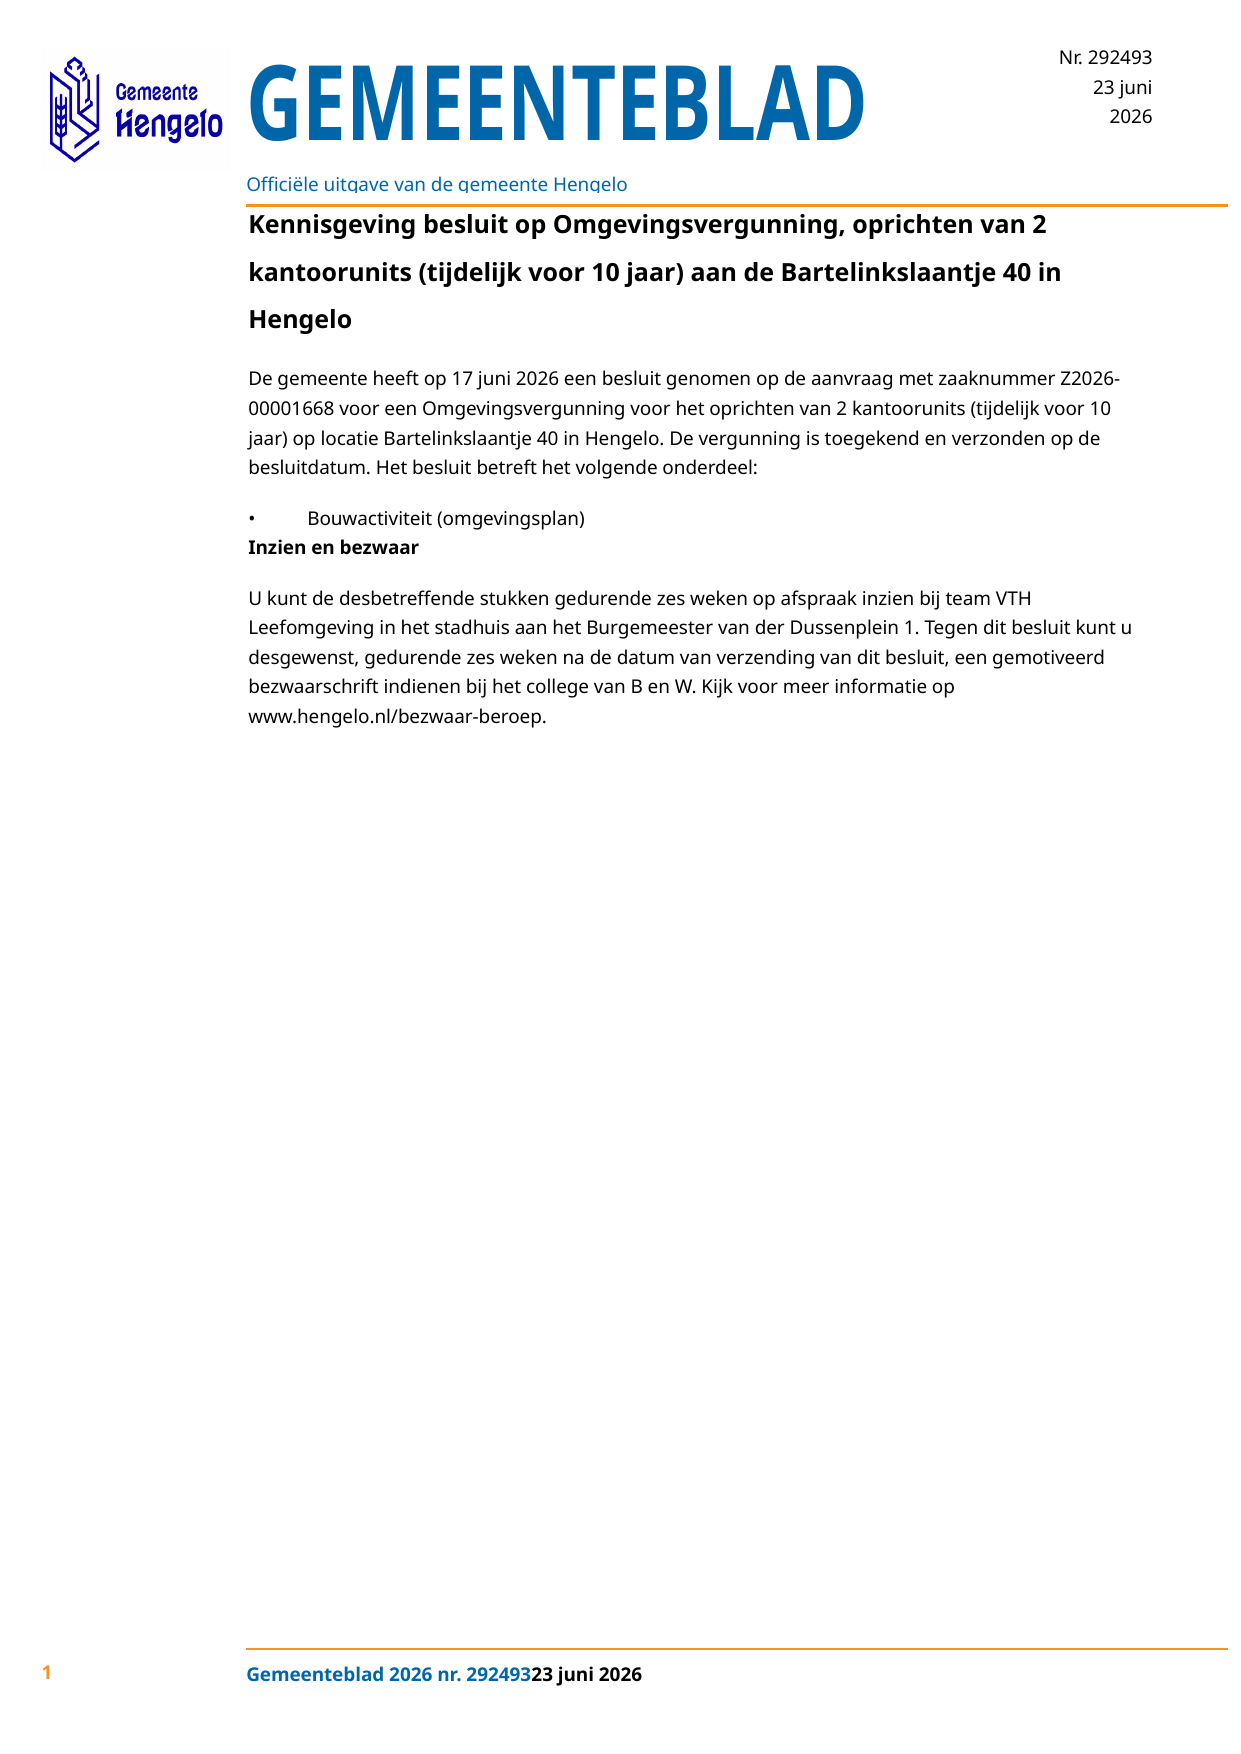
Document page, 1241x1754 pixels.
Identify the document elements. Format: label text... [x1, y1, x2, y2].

text U kunt de desbetreffende stukken gedurende zes weken op afspraak inzien bij team VTH Leefomgeving in het stadhuis aan het Burgemeester van der Dussenplein 1. Tegen dit besluit kunt u desgewenst, gedurende zes weken na de datum van verzending van dit besluit, een gemotiveerd bezwaarschrift indienen bij het college van B en W. Kijk voor meer informatie op www.hengelo.nl/bezwaar-beroep. [248, 585, 1152, 729]
text De gemeente heeft op 17 juni 2026 een besluit genomen op de aanvraag met zaaknummer Z2026-00001668 voor een Omgevingsvergunning voor het oprichten van 2 kantoorunits (tijdelijk voor 10 jaar) op locatie Bartelinkslaantje 40 in Hengelo. De vergunning is toegekend en verzonden op de besluitdatum. Het besluit betreft het volgende onderdeel: [248, 366, 1152, 480]
list Bouwactiviteit (omgevingsplan) [248, 505, 1152, 530]
text Inzien en bezwaar [248, 534, 1152, 560]
picture [41, 47, 231, 172]
text Kennisgeving besluit op Omgevingsvergunning, oprichten van 2 kantoorunits (tijdelijk voor 10 jaar) aan de Bartelinkslaantje 40 in Hengelo [248, 207, 1152, 336]
